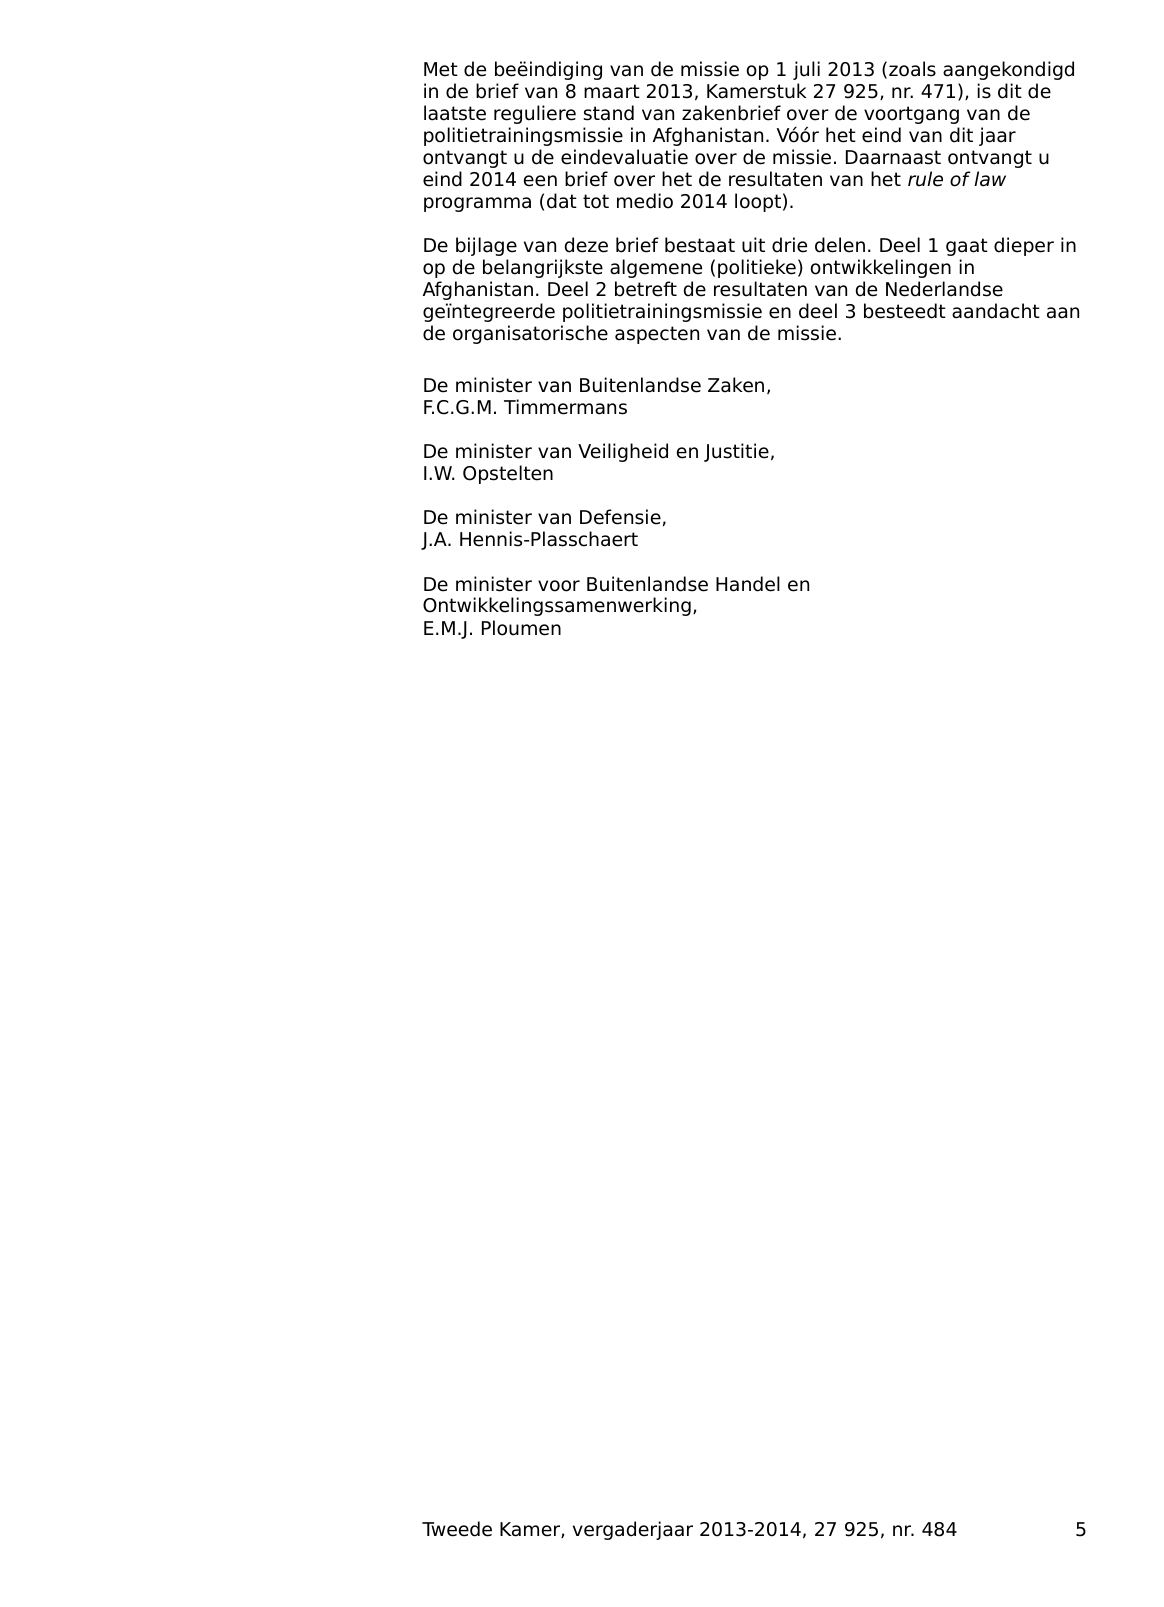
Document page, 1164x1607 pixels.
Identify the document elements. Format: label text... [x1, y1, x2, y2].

text De minister van Veiligheid en Justitie, I.W. Opstelten [422, 441, 1087, 485]
text De minister voor Buitenlandse Handel en Ontwikkelingssamenwerking, E.M.J. Ploumen [422, 573, 1087, 639]
text De minister van Defensie, J.A. Hennis-Plasschaert [422, 507, 1087, 551]
text Met de beëindiging van de missie op 1 juli 2013 (zoals aangekondigd in de brief van 8 maart 2013, Kamerstuk 27 925, nr. 471), is dit de laatste reguliere stand van zakenbrief over de voortgang van de politietrainingsmissie in Afghanistan. Vóór het eind van dit jaar ontvangt u de eindevaluatie over de missie. Daarnaast ontvangt u eind 2014 een brief over het de resultaten van het rule of law programma (dat tot medio 2014 loopt). [422, 59, 1087, 213]
text De minister van Buitenlandse Zaken, F.C.G.M. Timmermans [422, 375, 1087, 419]
text De bijlage van deze brief bestaat uit drie delen. Deel 1 gaat dieper in op de belangrijkste algemene (politieke) ontwikkelingen in Afghanistan. Deel 2 betreft de resultaten van de Nederlandse geïntegreerde politietrainingsmissie en deel 3 besteedt aandacht aan de organisatorische aspecten van de missie. [422, 235, 1087, 345]
